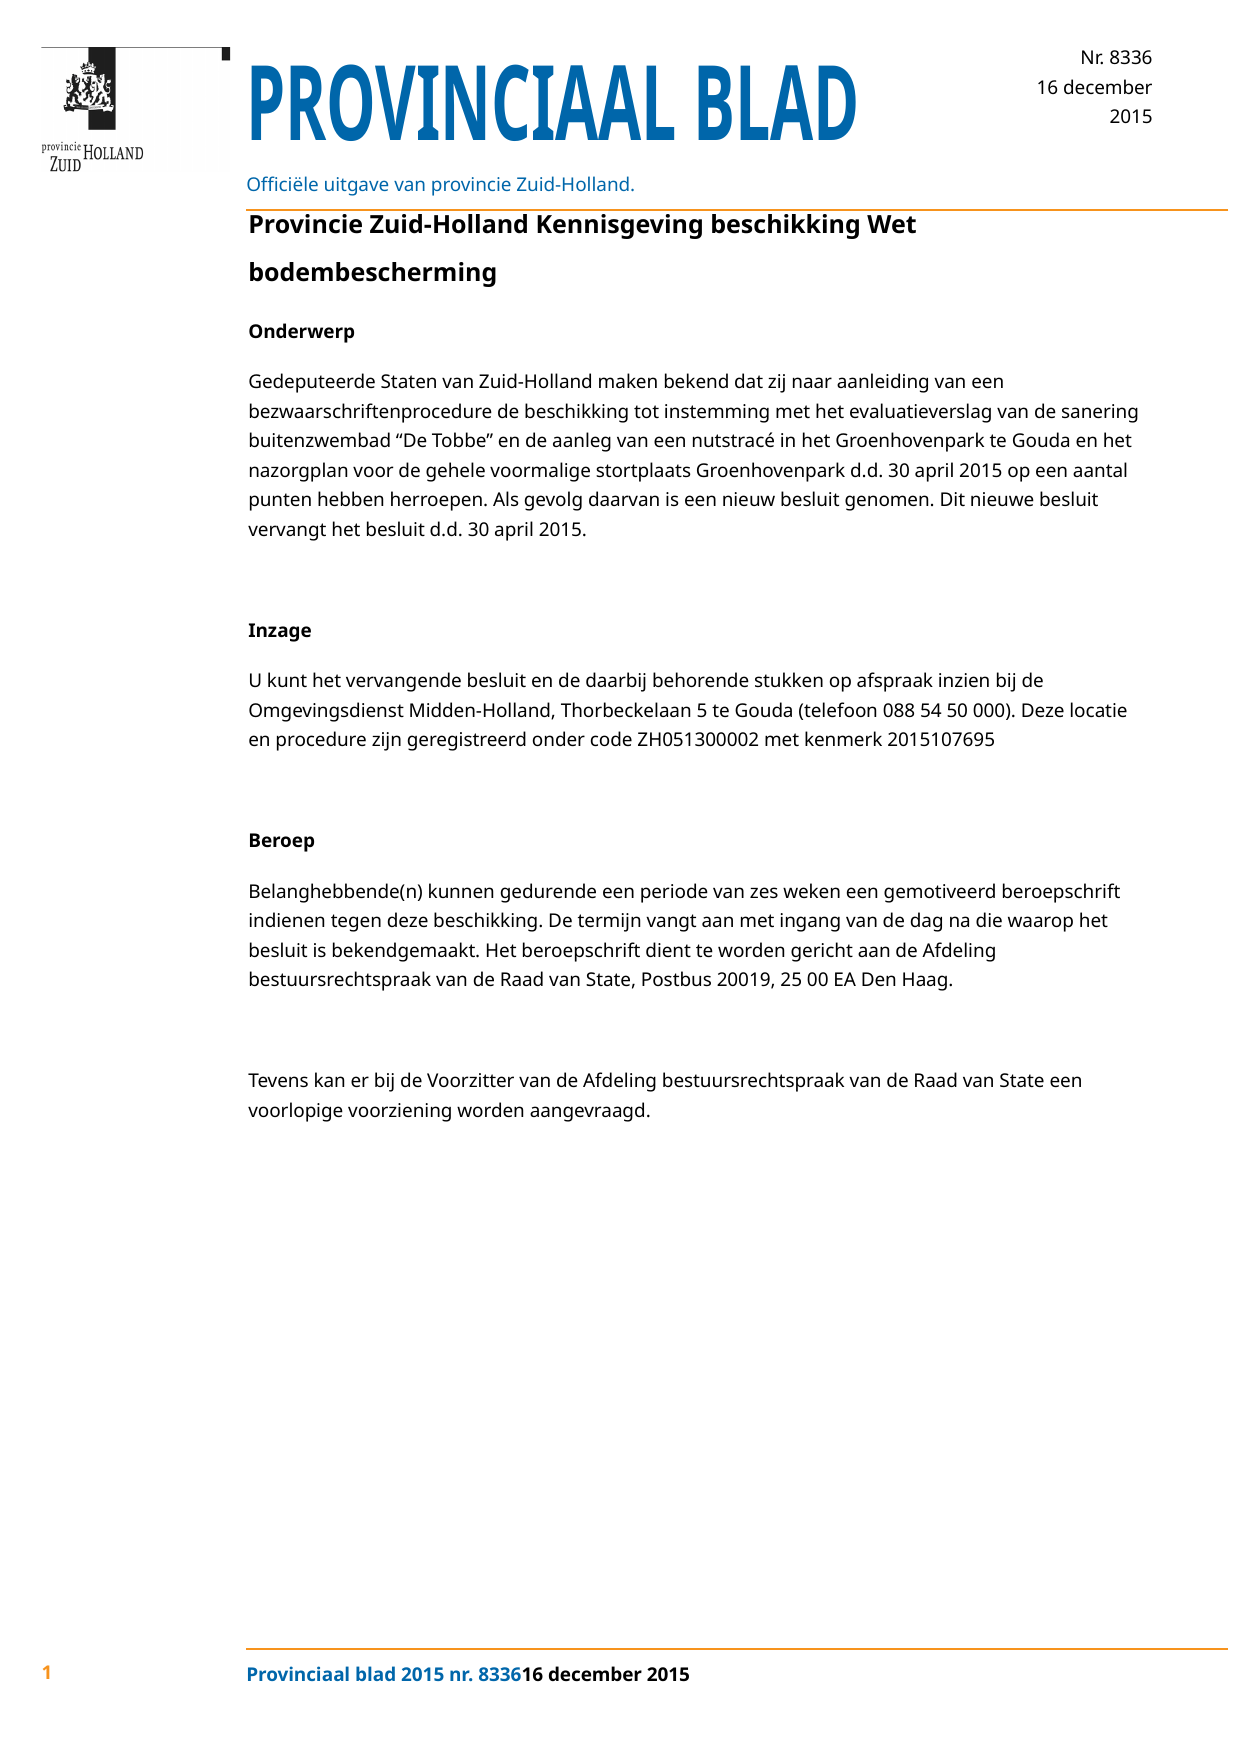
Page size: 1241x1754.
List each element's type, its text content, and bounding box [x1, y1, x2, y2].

text Gedeputeerde Staten van Zuid-Holland maken bekend dat zij naar aanleiding van een bezwaarschriftenprocedure de beschikking tot instemming met het evaluatieverslag van de sanering buitenzwembad “De Tobbe” en de aanleg van een nutstracé in het Groenhovenpark te Gouda en het nazorgplan voor de gehele voormalige stortplaats Groenhovenpark d.d. 30 april 2015 op een aantal punten hebben herroepen. Als gevolg daarvan is een nieuw besluit genomen. Dit nieuwe besluit vervangt het besluit d.d. 30 april 2015. [248, 368, 1152, 542]
text Inzage [248, 617, 1152, 643]
text U kunt het vervangende besluit en de daarbij behorende stukken op afspraak inzien bij de Omgevingsdienst Midden-Holland, Thorbeckelaan 5 te Gouda (telefoon 088 54 50 000). Deze locatie en procedure zijn geregistreerd onder code ZH051300002 met kenmerk 2015107695 [248, 667, 1152, 752]
picture [41, 47, 231, 172]
text Provincie Zuid-Holland Kennisgeving beschikking Wet bodembescherming [248, 211, 1152, 288]
text Tevens kan er bij de Voorzitter van de Afdeling bestuursrechtspraak van de Raad van State een voorlopige voorziening worden aangevraagd. [248, 1067, 1152, 1123]
text Belanghebbende(n) kunnen gedurende een periode van zes weken een gemotiveerd beroepschrift indienen tegen deze beschikking. De termijn vangt aan met ingang van de dag na die waarop het besluit is bekendgemaakt. Het beroepschrift dient te worden gericht aan de Afdeling bestuursrechtspraak van de Raad van State, Postbus 20019, 25 00 EA Den Haag. [248, 878, 1152, 992]
text Onderwerp [248, 318, 1152, 344]
text Beroep [248, 827, 1152, 853]
